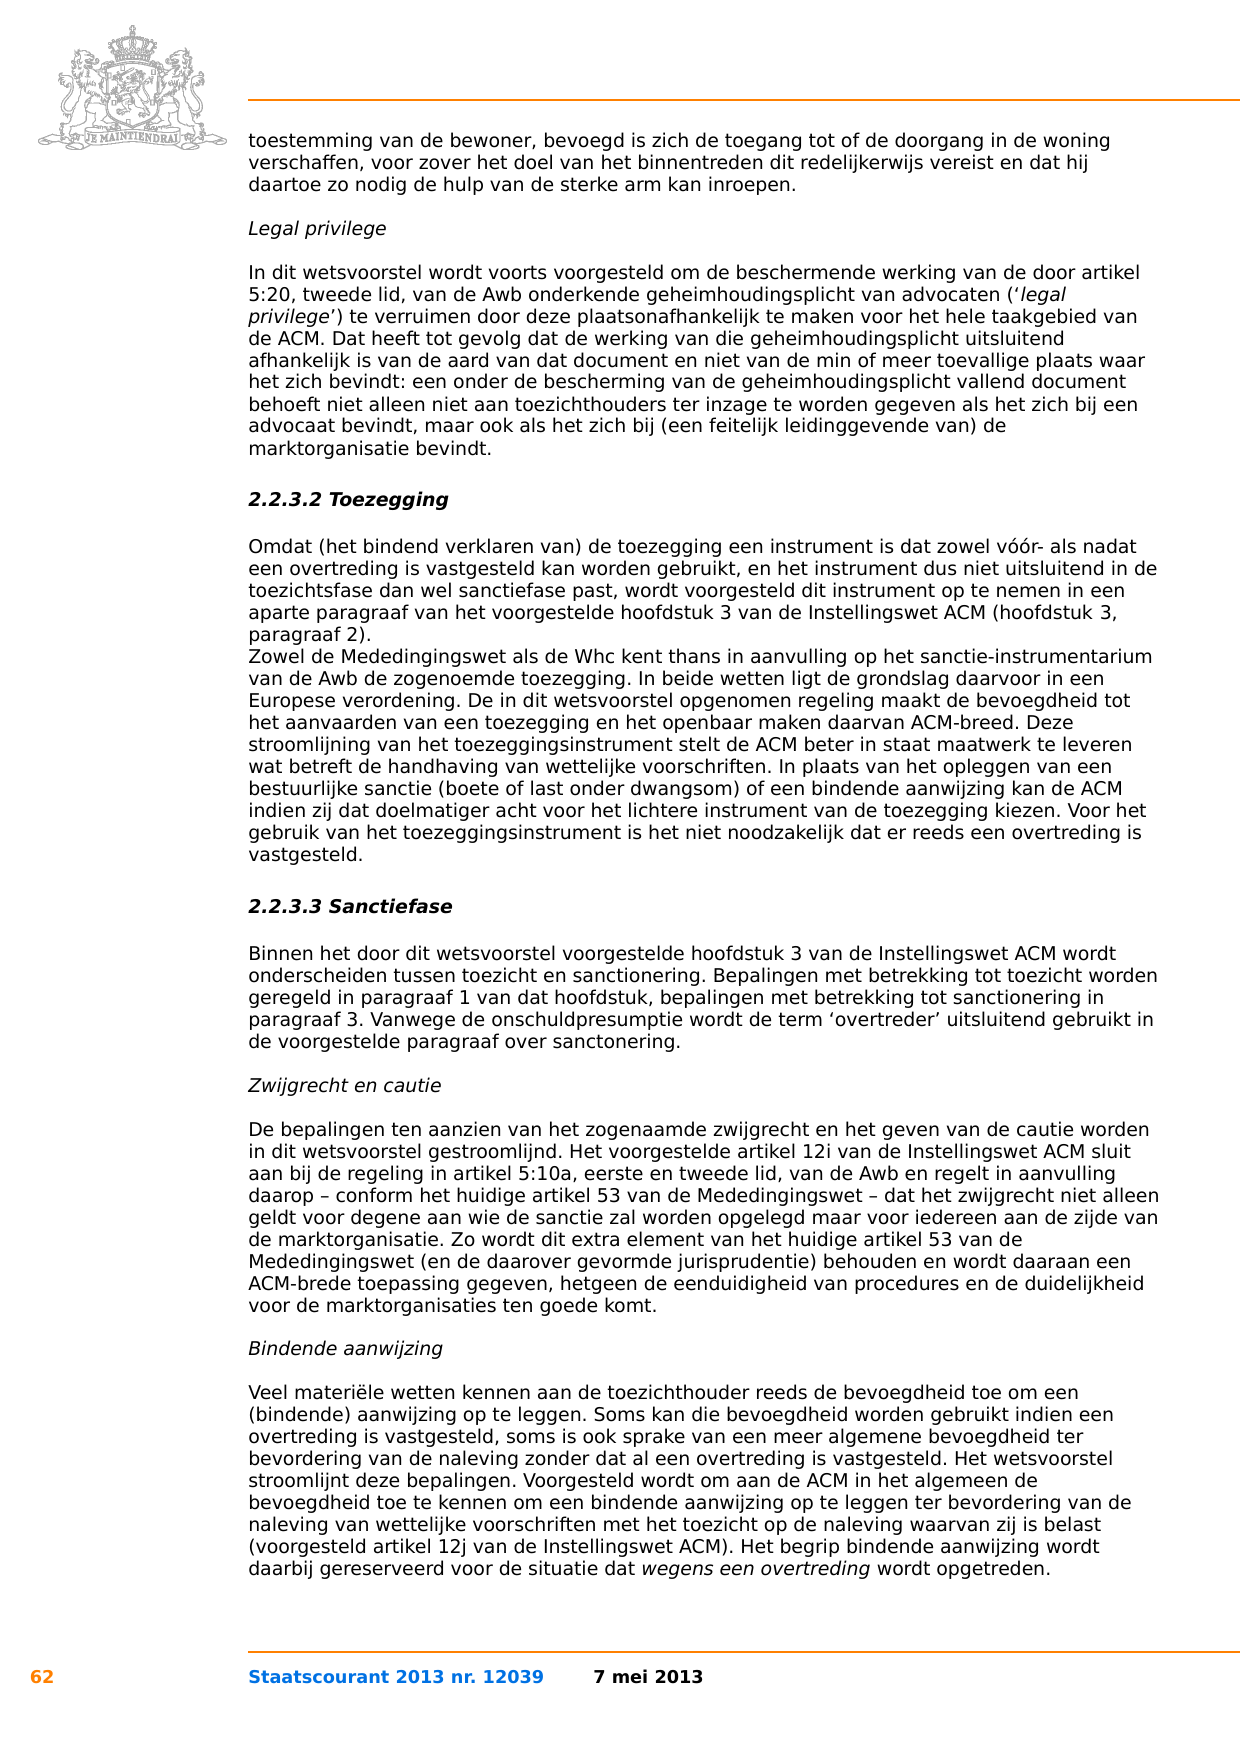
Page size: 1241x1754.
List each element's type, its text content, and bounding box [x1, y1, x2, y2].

text Zowel de Mededingingswet als de Whc kent thans in aanvulling op het sanctie-instrumentarium van de Awb de zogenoemde toezegging. In beide wetten ligt de grondslag daarvoor in een Europese verordening. De in dit wetsvoorstel opgenomen regeling maakt de bevoegdheid tot het aanvaarden van een toezegging en het openbaar maken daarvan ACM-breed. Deze stroomlijning van het toezeggingsinstrument stelt de ACM beter in staat maatwerk te leveren wat betreft de handhaving van wettelijke voorschriften. In plaats van het opleggen van een bestuurlijke sanctie (boete of last onder dwangsom) of een bindende aanwijzing kan de ACM indien zij dat doelmatiger acht voor het lichtere instrument van de toezegging kiezen. Voor het gebruik van het toezeggingsinstrument is het niet noodzakelijk dat er reeds een overtreding is vastgesteld. [248, 646, 1163, 866]
subtitle Legal privilege [248, 218, 1163, 240]
text De bepalingen ten aanzien van het zogenaamde zwijgrecht en het geven van de cautie worden in dit wetsvoorstel gestroomlijnd. Het voorgestelde artikel 12i van de Instellingswet ACM sluit aan bij de regeling in artikel 5:10a, eerste en tweede lid, van de Awb en regelt in aanvulling daarop – conform het huidige artikel 53 van de Mededingingswet – dat het zwijgrecht niet alleen geldt voor degene aan wie de sanctie zal worden opgelegd maar voor iedereen aan de zijde van de marktorganisatie. Zo wordt dit extra element van het huidige artikel 53 van de Mededingingswet (en de daarover gevormde jurisprudentie) behouden en wordt daaraan een ACM-brede toepassing gegeven, hetgeen de eenduidigheid van procedures en de duidelijkheid voor de marktorganisaties ten goede komt. [248, 1119, 1163, 1316]
text In dit wetsvoorstel wordt voorts voorgesteld om de beschermende werking van de door artikel 5:20, tweede lid, van de Awb onderkende geheimhoudingsplicht van advocaten (‘legal privilege’) te verruimen door deze plaatsonafhankelijk te maken voor het hele taakgebied van de ACM. Dat heeft tot gevolg dat de werking van die geheimhoudingsplicht uitsluitend afhankelijk is van de aard van dat document en niet van de min of meer toevallige plaats waar het zich bevindt: een onder de bescherming van de geheimhoudingsplicht vallend document behoeft niet alleen niet aan toezichthouders ter inzage te worden gegeven als het zich bij een advocaat bevindt, maar ook als het zich bij (een feitelijk leidinggevende van) de marktorganisatie bevindt. [248, 262, 1163, 459]
text Binnen het door dit wetsvoorstel voorgestelde hoofdstuk 3 van de Instellingswet ACM wordt onderscheiden tussen toezicht en sanctionering. Bepalingen met betrekking tot toezicht worden geregeld in paragraaf 1 van dat hoofdstuk, bepalingen met betrekking tot sanctionering in paragraaf 3. Vanwege de onschuldpresumptie wordt de term ‘overtreder’ uitsluitend gebruikt in de voorgestelde paragraaf over sanctonering. [248, 943, 1163, 1053]
text Omdat (het bindend verklaren van) de toezegging een instrument is dat zowel vóór- als nadat een overtreding is vastgesteld kan worden gebruikt, en het instrument dus niet uitsluitend in de toezichtsfase dan wel sanctiefase past, wordt voorgesteld dit instrument op te nemen in een aparte paragraaf van het voorgestelde hoofdstuk 3 van de Instellingswet ACM (hoofdstuk 3, paragraaf 2). [248, 536, 1163, 646]
picture [38, 25, 227, 150]
subtitle 2.2.3.3 Sanctiefase [248, 896, 1163, 918]
text toestemming van de bewoner, bevoegd is zich de toegang tot of de doorgang in de woning verschaffen, voor zover het doel van het binnentreden dit redelijkerwijs vereist en dat hij daartoe zo nodig de hulp van de sterke arm kan inroepen. [248, 130, 1163, 196]
subtitle 2.2.3.2 Toezegging [248, 489, 1163, 511]
text Veel materiële wetten kennen aan de toezichthouder reeds de bevoegdheid toe om een (bindende) aanwijzing op te leggen. Soms kan die bevoegdheid worden gebruikt indien een overtreding is vastgesteld, soms is ook sprake van een meer algemene bevoegdheid ter bevordering van de naleving zonder dat al een overtreding is vastgesteld. Het wetsvoorstel stroomlijnt deze bepalingen. Voorgesteld wordt om aan de ACM in het algemeen de bevoegdheid toe te kennen om een bindende aanwijzing op te leggen ter bevordering van de naleving van wettelijke voorschriften met het toezicht op de naleving waarvan zij is belast (voorgesteld artikel 12j van de Instellingswet ACM). Het begrip bindende aanwijzing wordt daarbij gereserveerd voor de situatie dat wegens een overtreding wordt opgetreden. [248, 1382, 1163, 1580]
subtitle Bindende aanwijzing [248, 1338, 1163, 1360]
subtitle Zwijgrecht en cautie [248, 1075, 1163, 1097]
